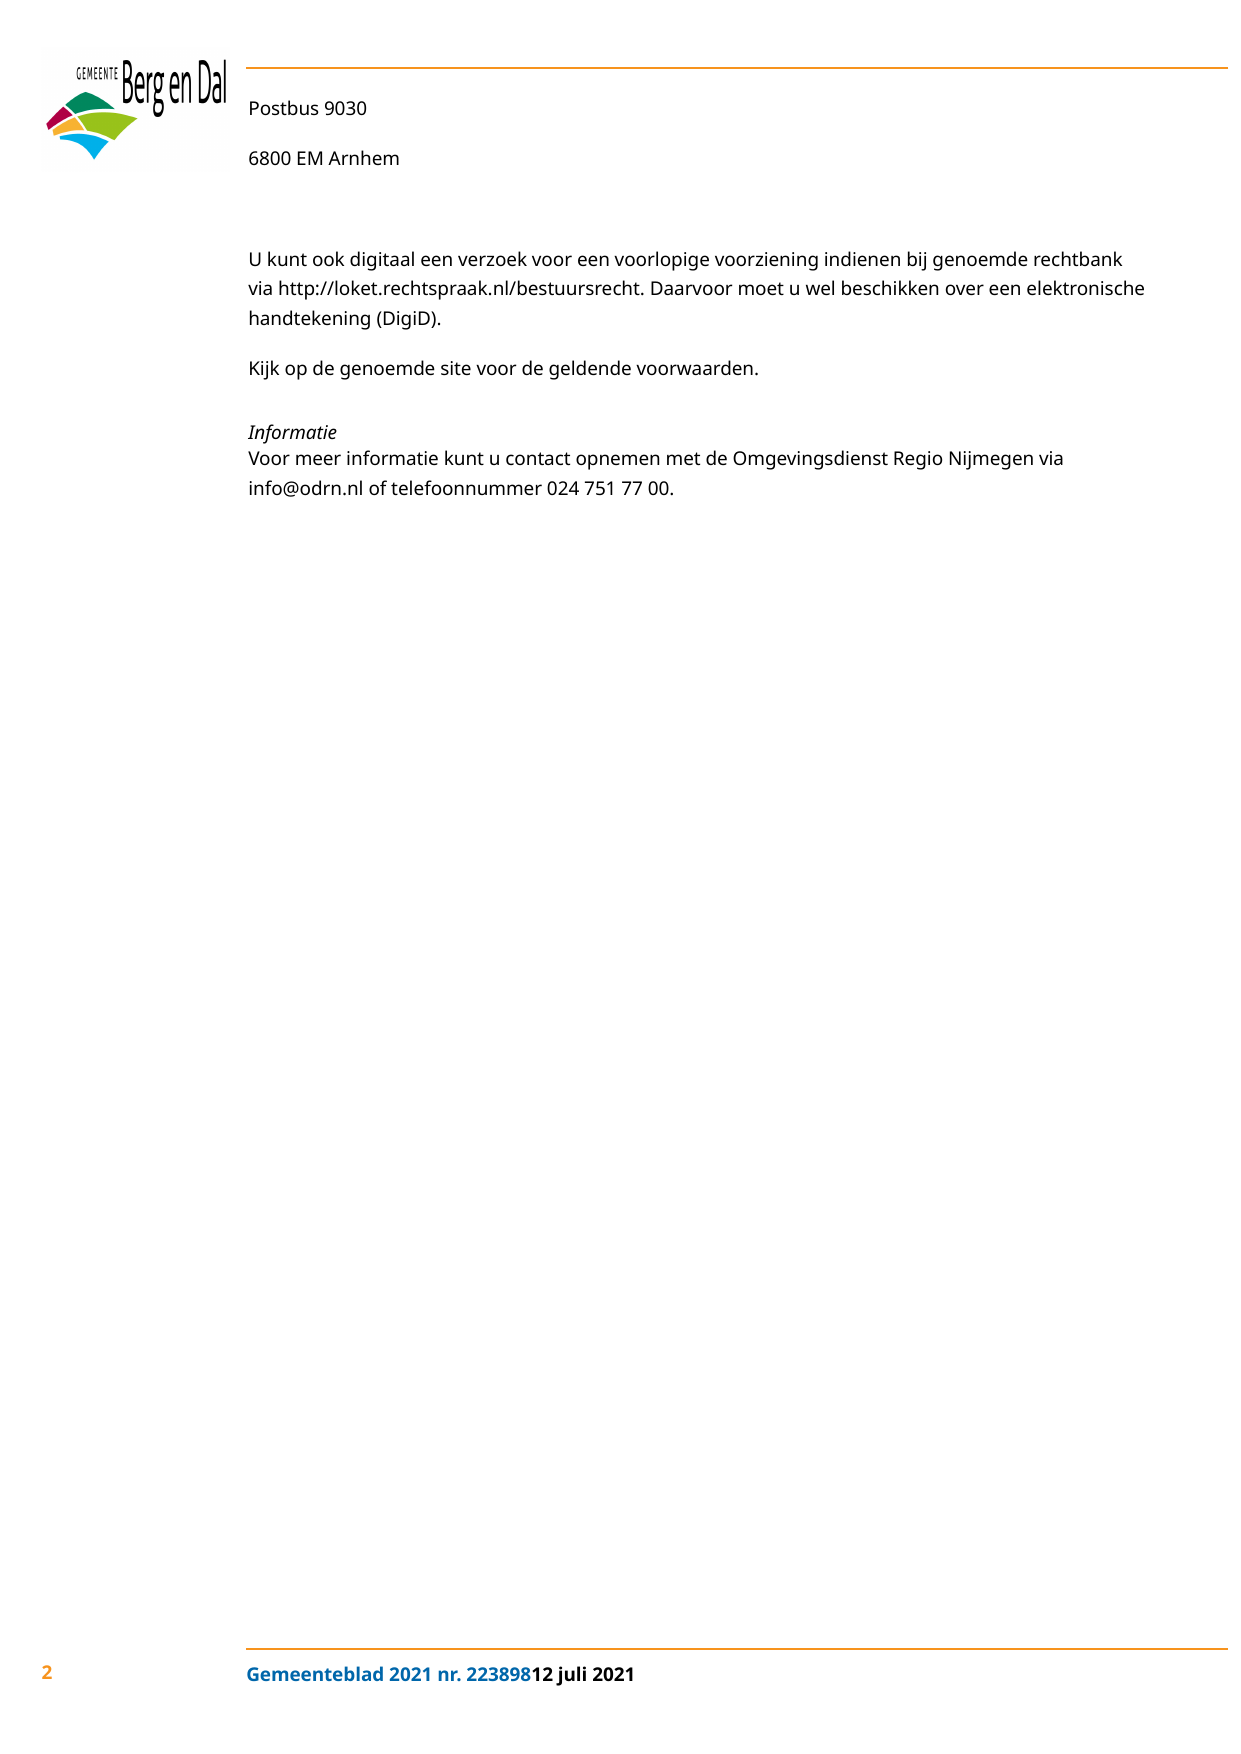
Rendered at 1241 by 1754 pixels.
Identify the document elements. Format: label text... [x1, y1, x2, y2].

text Postbus 9030 [248, 95, 1152, 121]
text U kunt ook digitaal een verzoek voor een voorlopige voorziening indienen bij genoemde rechtbank via http://loket.rechtspraak.nl/bestuursrecht. Daarvoor moet u wel beschikken over een elektronische handtekening (DigiD). [248, 246, 1152, 331]
text Voor meer informatie kunt u contact opnemen met de Omgevingsdienst Regio Nijmegen via info@odrn.nl of telefoonnummer 024 751 77 00. [248, 445, 1152, 501]
text Kijk op de genoemde site voor de geldende voorwaarden. [248, 356, 1152, 381]
picture [41, 47, 231, 172]
text 6800 EM Arnhem [248, 145, 1152, 171]
text Informatie [248, 419, 1152, 445]
